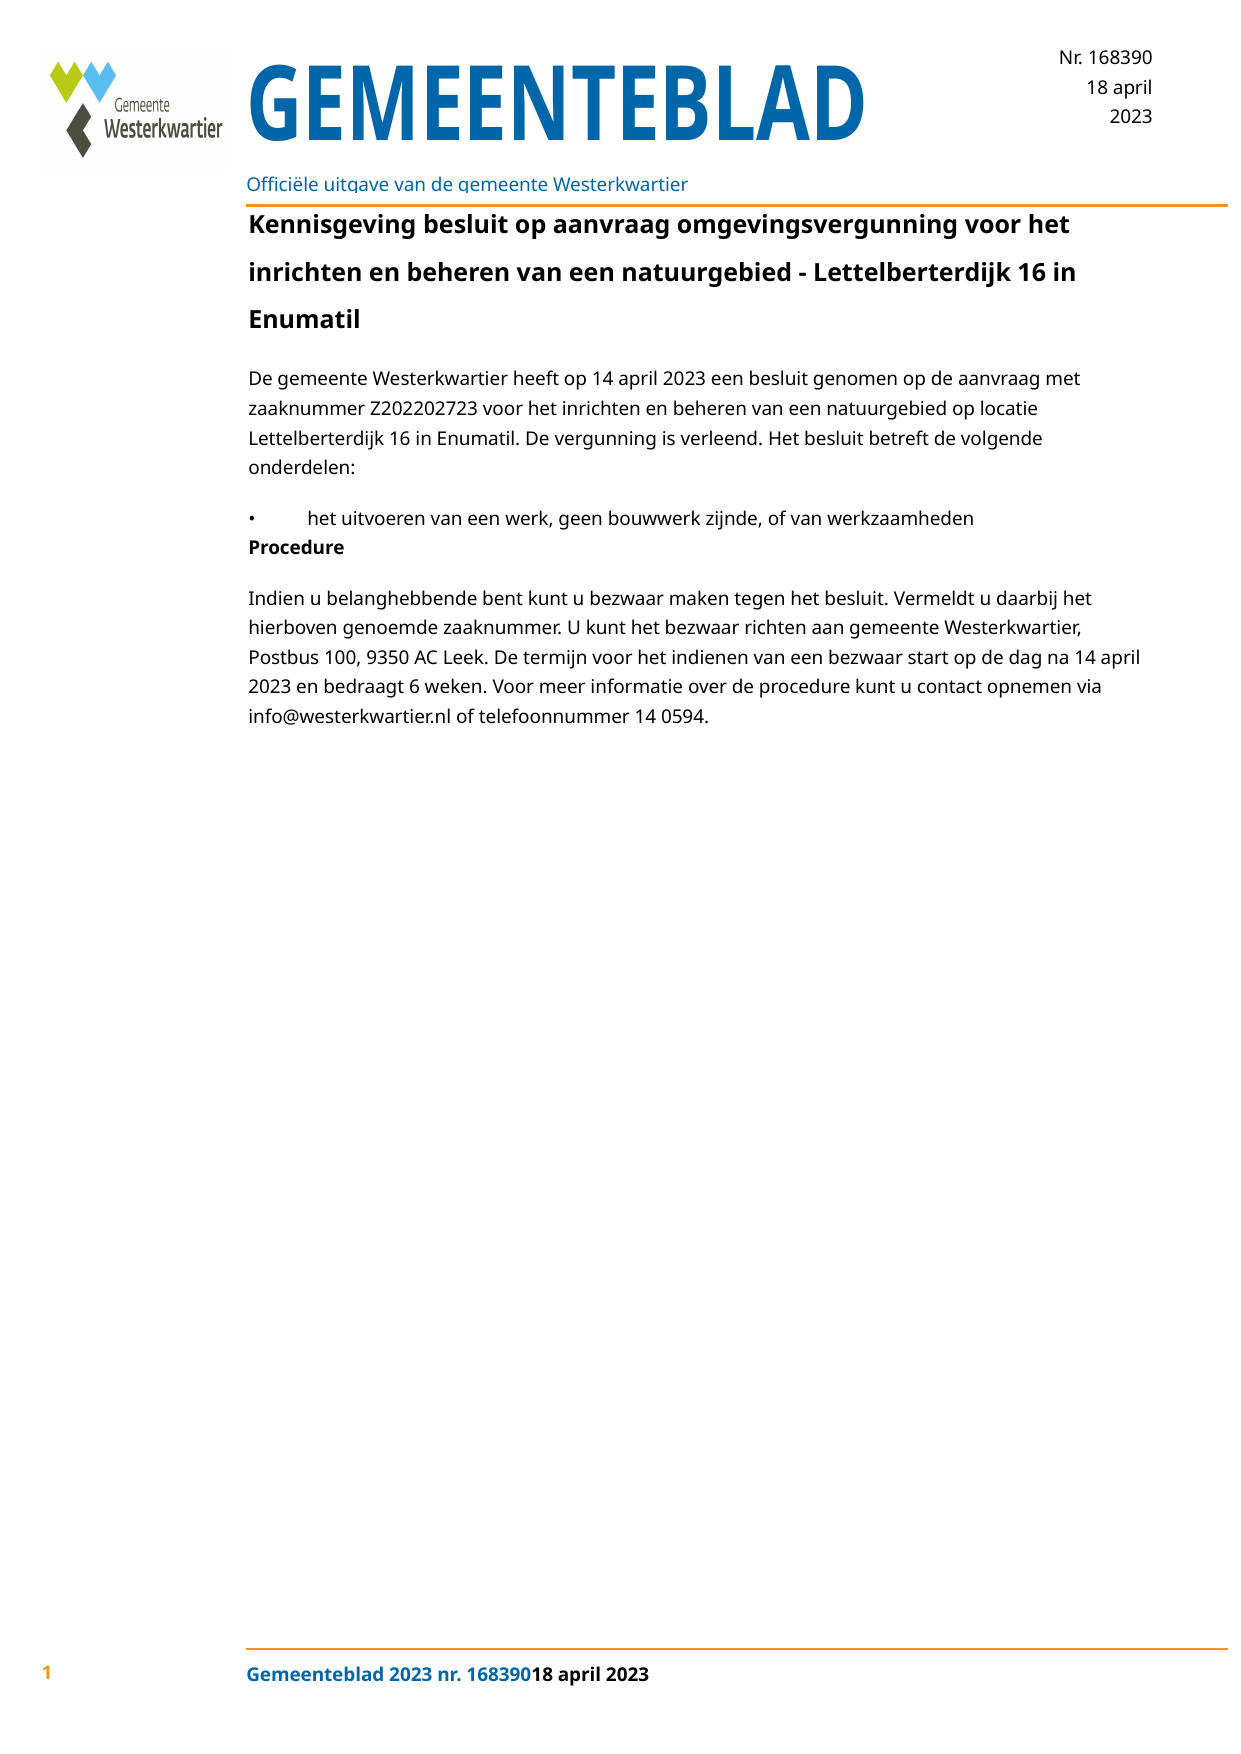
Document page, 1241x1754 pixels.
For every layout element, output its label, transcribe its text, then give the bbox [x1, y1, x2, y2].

list het uitvoeren van een werk, geen bouwwerk zijnde, of van werkzaamheden [248, 505, 1152, 530]
text Indien u belanghebbende bent kunt u bezwaar maken tegen het besluit. Vermeldt u daarbij het hierboven genoemde zaaknummer. U kunt het bezwaar richten aan gemeente Westerkwartier, Postbus 100, 9350 AC Leek. De termijn voor het indienen van een bezwaar start op de dag na 14 april 2023 en bedraagt 6 weken. Voor meer informatie over de procedure kunt u contact opnemen via info@westerkwartier.nl of telefoonnummer 14 0594. [248, 585, 1152, 729]
picture [41, 47, 231, 172]
text Kennisgeving besluit op aanvraag omgevingsvergunning voor het inrichten en beheren van een natuurgebied - Lettelberterdijk 16 in Enumatil [248, 207, 1152, 336]
text Procedure [248, 534, 1152, 560]
text De gemeente Westerkwartier heeft op 14 april 2023 een besluit genomen op de aanvraag met zaaknummer Z202202723 voor het inrichten en beheren van een natuurgebied op locatie Lettelberterdijk 16 in Enumatil. De vergunning is verleend. Het besluit betreft de volgende onderdelen: [248, 366, 1152, 480]
